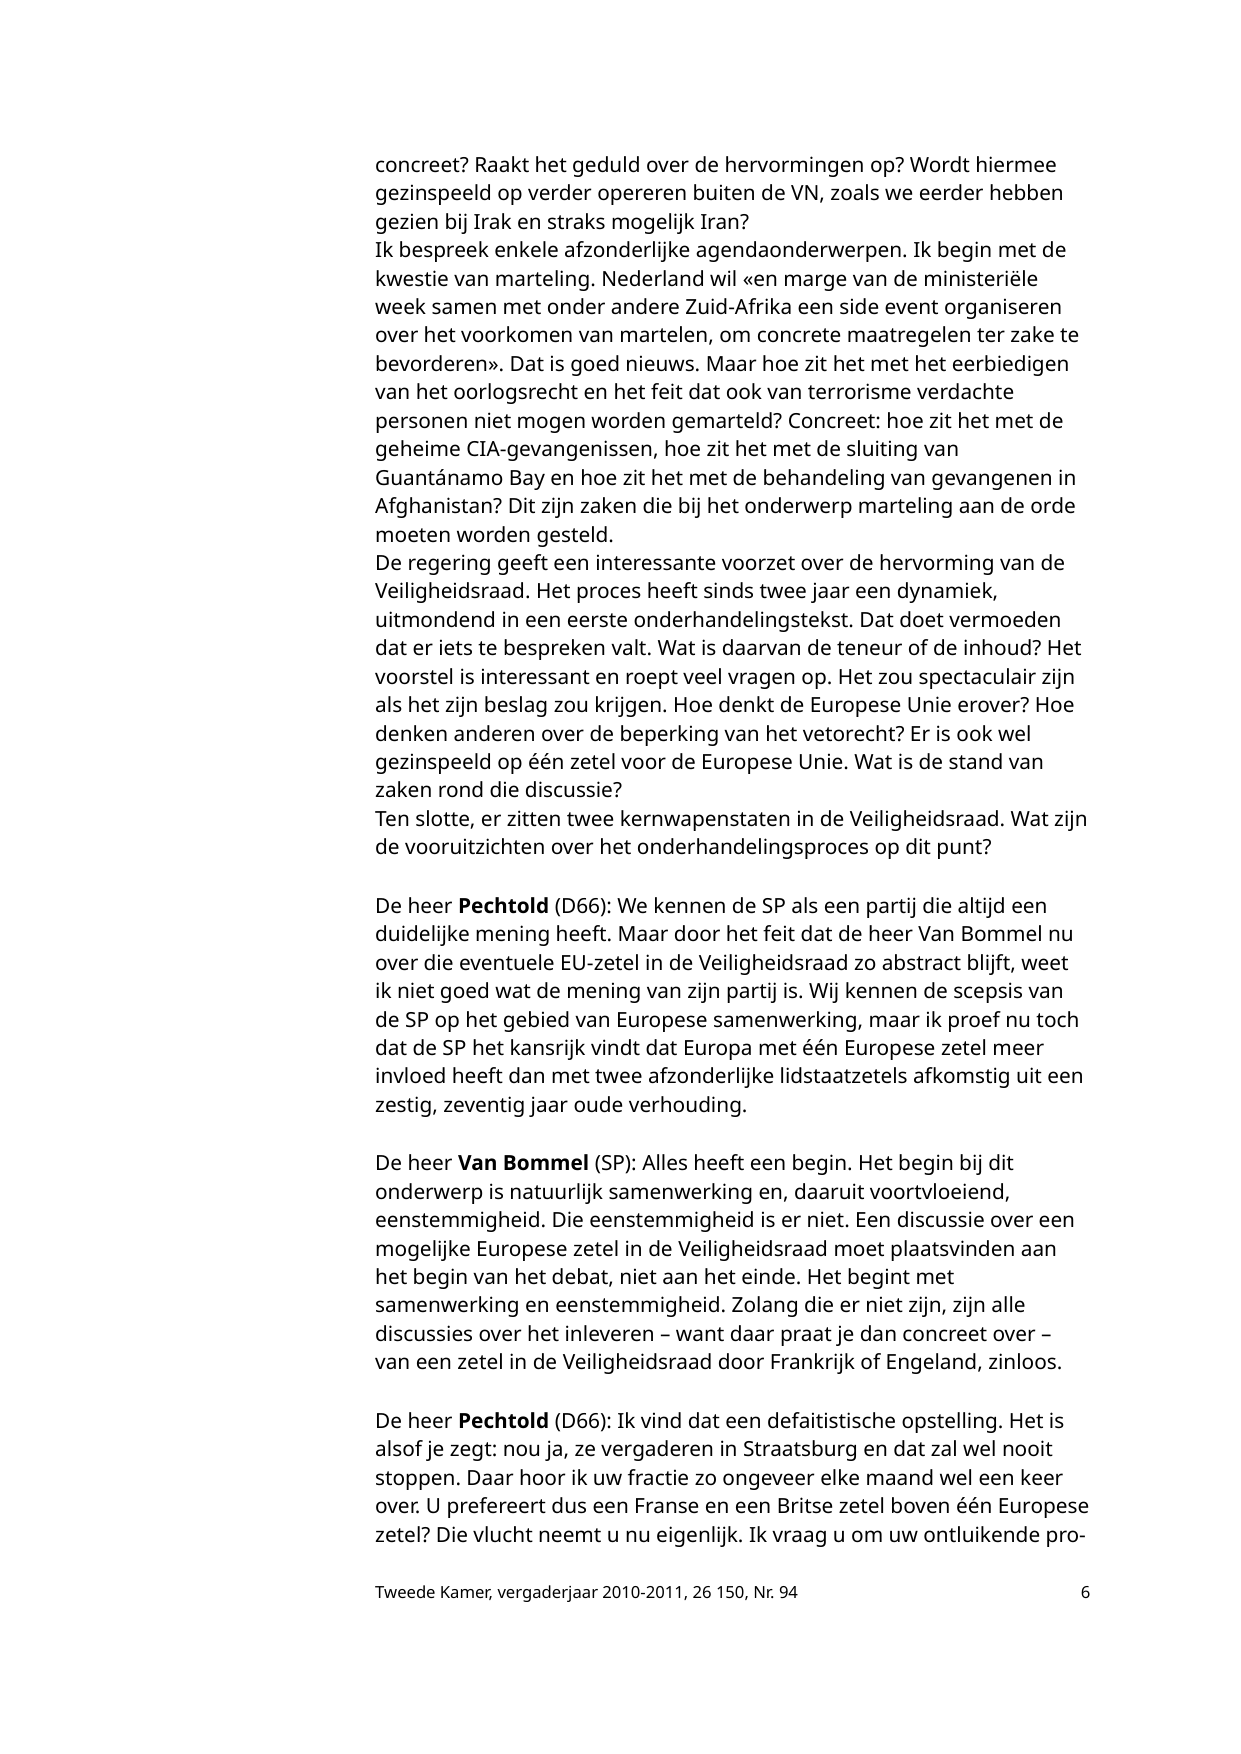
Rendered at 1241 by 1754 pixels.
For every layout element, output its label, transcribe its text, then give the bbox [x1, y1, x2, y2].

text Ik bespreek enkele afzonderlijke agendaonderwerpen. Ik begin met de kwestie van marteling. Nederland wil «en marge van de ministeriële week samen met onder andere Zuid-Afrika een side event organiseren over het voorkomen van martelen, om concrete maatregelen ter zake te bevorderen». Dat is goed nieuws. Maar hoe zit het met het eerbiedigen van het oorlogsrecht en het feit dat ook van terrorisme verdachte personen niet mogen worden gemarteld? Concreet: hoe zit het met de geheime CIA-gevangenissen, hoe zit het met de sluiting van Guantánamo Bay en hoe zit het met de behandeling van gevangenen in Afghanistan? Dit zijn zaken die bij het onderwerp marteling aan de orde moeten worden gesteld. [375, 235, 1090, 548]
text De heer Pechtold (D66): Ik vind dat een defaitistische opstelling. Het is alsof je zegt: nou ja, ze vergaderen in Straatsburg en dat zal wel nooit stoppen. Daar hoor ik uw fractie zo ongeveer elke maand wel een keer over. U prefereert dus een Franse en een Britse zetel boven één Europese zetel? Die vlucht neemt u nu eigenlijk. Ik vraag u om uw ontluikende pro- [375, 1406, 1090, 1548]
text De regering geeft een interessante voorzet over de hervorming van de Veiligheidsraad. Het proces heeft sinds twee jaar een dynamiek, uitmondend in een eerste onderhandelingstekst. Dat doet vermoeden dat er iets te bespreken valt. Wat is daarvan de teneur of de inhoud? Het voorstel is interessant en roept veel vragen op. Het zou spectaculair zijn als het zijn beslag zou krijgen. Hoe denkt de Europese Unie erover? Hoe denken anderen over de beperking van het vetorecht? Er is ook wel gezinspeeld op één zetel voor de Europese Unie. Wat is de stand van zaken rond die discussie? [375, 548, 1090, 804]
text De heer Van Bommel (SP): Alles heeft een begin. Het begin bij dit onderwerp is natuurlijk samenwerking en, daaruit voortvloeiend, eenstemmigheid. Die eenstemmigheid is er niet. Een discussie over een mogelijke Europese zetel in de Veiligheidsraad moet plaatsvinden aan het begin van het debat, niet aan het einde. Het begint met samenwerking en eenstemmigheid. Zolang die er niet zijn, zijn alle discussies over het inleveren – want daar praat je dan concreet over – van een zetel in de Veiligheidsraad door Frankrijk of Engeland, zinloos. [375, 1148, 1090, 1376]
text De heer Pechtold (D66): We kennen de SP als een partij die altijd een duidelijke mening heeft. Maar door het feit dat de heer Van Bommel nu over die eventuele EU-zetel in de Veiligheidsraad zo abstract blijft, weet ik niet goed wat de mening van zijn partij is. Wij kennen de scepsis van de SP op het gebied van Europese samenwerking, maar ik proef nu toch dat de SP het kansrijk vindt dat Europa met één Europese zetel meer invloed heeft dan met twee afzonderlijke lidstaatzetels afkomstig uit een zestig, zeventig jaar oude verhouding. [375, 891, 1090, 1118]
text concreet? Raakt het geduld over de hervormingen op? Wordt hiermee gezinspeeld op verder opereren buiten de VN, zoals we eerder hebben gezien bij Irak en straks mogelijk Iran? [375, 150, 1090, 235]
text Ten slotte, er zitten twee kernwapenstaten in de Veiligheidsraad. Wat zijn de vooruitzichten over het onderhandelingsproces op dit punt? [375, 804, 1090, 861]
